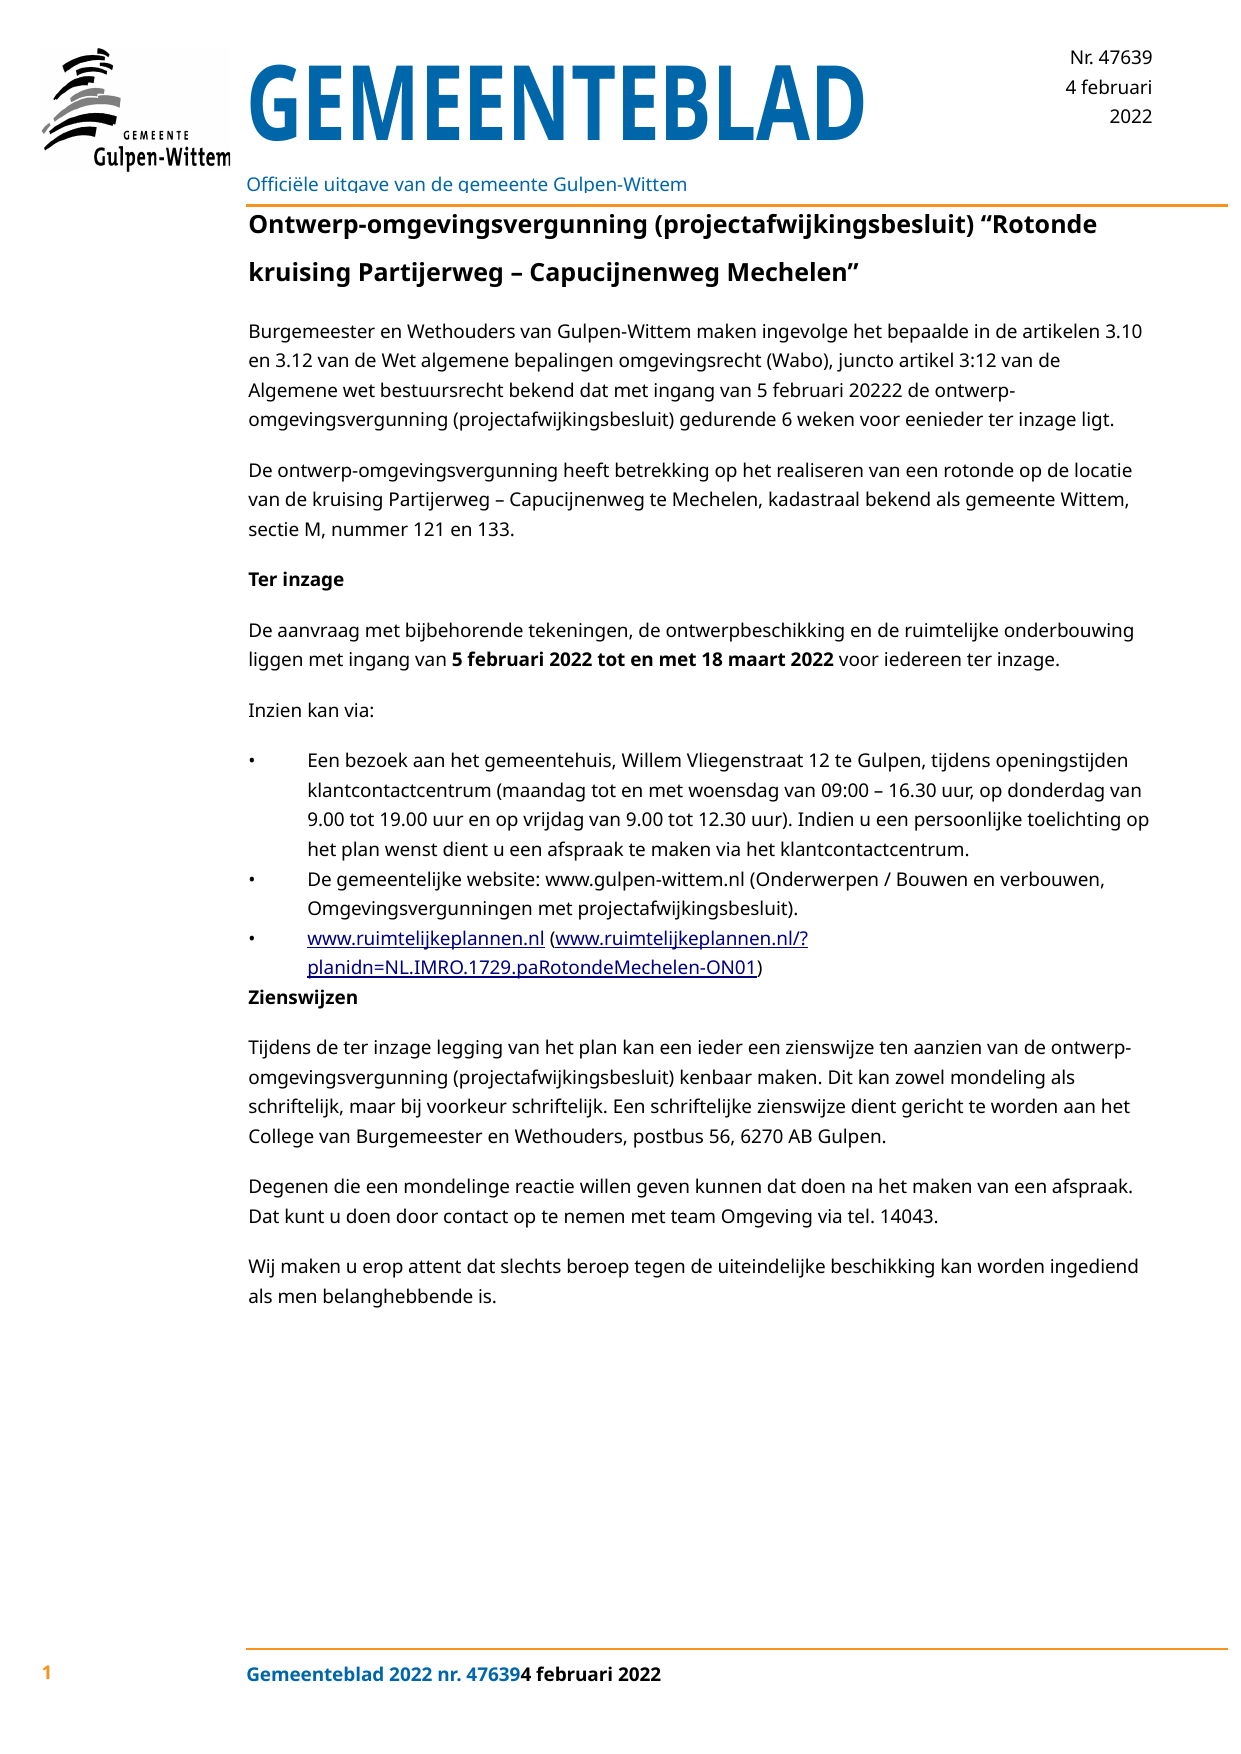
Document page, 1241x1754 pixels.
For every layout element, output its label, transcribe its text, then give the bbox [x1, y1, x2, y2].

text Burgemeester en Wethouders van Gulpen-Wittem maken ingevolge het bepaalde in de artikelen 3.10 en 3.12 van de Wet algemene bepalingen omgevingsrecht (Wabo), juncto artikel 3:12 van de Algemene wet bestuursrecht bekend dat met ingang van 5 februari 20222 de ontwerp-omgevingsvergunning (projectafwijkingsbesluit) gedurende 6 weken voor eenieder ter inzage ligt. [248, 318, 1152, 432]
list De gemeentelijke website: www.gulpen-wittem.nl (Onderwerpen / Bouwen en verbouwen, Omgevingsvergunningen met projectafwijkingsbesluit). [248, 866, 1152, 921]
text Wij maken u erop attent dat slechts beroep tegen de uiteindelijke beschikking kan worden ingediend als men belanghebbende is. [248, 1254, 1152, 1309]
text Degenen die een mondelinge reactie willen geven kunnen dat doen na het maken van een afspraak. Dat kunt u doen door contact op te nemen met team Omgeving via tel. 14043. [248, 1174, 1152, 1229]
list Een bezoek aan het gemeentehuis, Willem Vliegenstraat 12 te Gulpen, tijdens openingstijden klantcontactcentrum (maandag tot en met woensdag van 09:00 – 16.30 uur, op donderdag van 9.00 tot 19.00 uur en op vrijdag van 9.00 tot 12.30 uur). Indien u een persoonlijke toelichting op het plan wenst dient u een afspraak te maken via het klantcontactcentrum. [248, 747, 1152, 862]
text De aanvraag met bijbehorende tekeningen, de ontwerpbeschikking en de ruimtelijke onderbouwing liggen met ingang van 5 februari 2022 tot en met 18 maart 2022 voor iedereen ter inzage. [248, 617, 1152, 672]
text Tijdens de ter inzage legging van het plan kan een ieder een zienswijze ten aanzien van de ontwerp-omgevingsvergunning (projectafwijkingsbesluit) kenbaar maken. Dit kan zowel mondeling als schriftelijk, maar bij voorkeur schriftelijk. Een schriftelijke zienswijze dient gericht te worden aan het College van Burgemeester en Wethouders, postbus 56, 6270 AB Gulpen. [248, 1034, 1152, 1149]
picture [41, 47, 231, 172]
text De ontwerp-omgevingsvergunning heeft betrekking op het realiseren van een rotonde op de locatie van de kruising Partijerweg – Capucijnenweg te Mechelen, kadastraal bekend als gemeente Wittem, sectie M, nummer 121 en 133. [248, 457, 1152, 542]
list www.ruimtelijkeplannen.nl (www.ruimtelijkeplannen.nl/?planidn=NL.IMRO.1729.paRotondeMechelen-ON01) [248, 925, 1152, 980]
text Zienswijzen [248, 984, 1152, 1010]
text Inzien kan via: [248, 697, 1152, 723]
text Ter inzage [248, 567, 1152, 592]
text Ontwerp-omgevingsvergunning (projectafwijkingsbesluit) “Rotonde kruising Partijerweg – Capucijnenweg Mechelen” [248, 207, 1152, 288]
